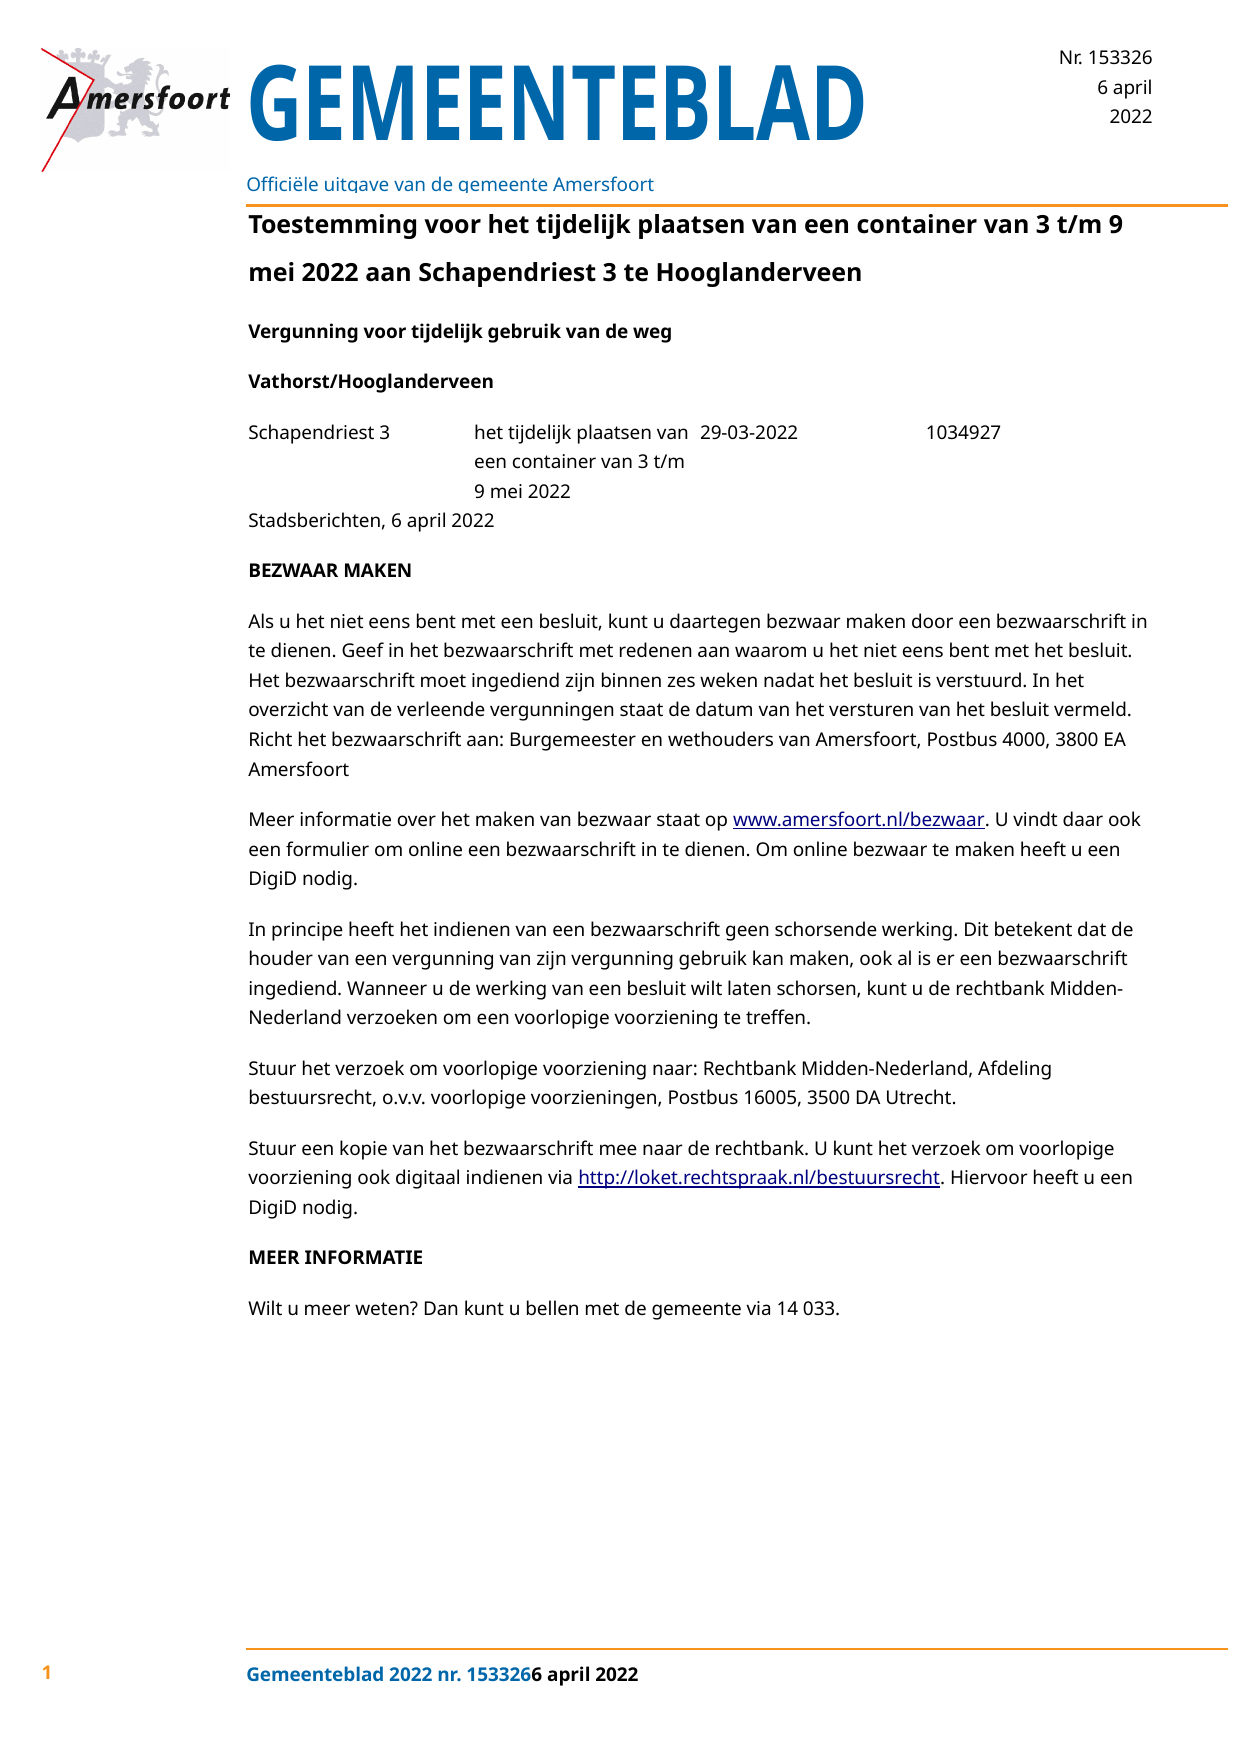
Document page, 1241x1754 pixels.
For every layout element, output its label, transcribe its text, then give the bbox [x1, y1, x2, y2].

table_header 1034927 [926, 419, 1152, 504]
text Vathorst/Hooglanderveen [248, 368, 1152, 394]
text Stadsberichten, 6 april 2022 [248, 507, 1152, 533]
table_header Schapendriest 3 [248, 419, 474, 504]
text Stuur een kopie van het bezwaarschrift mee naar de rechtbank. U kunt het verzoek om voorlopige voorziening ook digitaal indienen via http://loket.rechtspraak.nl/bestuursrecht. Hiervoor heeft u een DigiD nodig. [248, 1135, 1152, 1220]
text BEZWAAR MAKEN [248, 557, 1152, 583]
table_header het tijdelijk plaatsen van een container van 3 t/m 9 mei 2022 [474, 419, 700, 504]
text Toestemming voor het tijdelijk plaatsen van een container van 3 t/m 9 mei 2022 aan Schapendriest 3 te Hooglanderveen [248, 207, 1152, 288]
text Als u het niet eens bent met een besluit, kunt u daartegen bezwaar maken door een bezwaarschrift in te dienen. Geef in het bezwaarschrift met redenen aan waarom u het niet eens bent met het besluit. Het bezwaarschrift moet ingediend zijn binnen zes weken nadat het besluit is verstuurd. In het overzicht van de verleende vergunningen staat de datum van het versturen van het besluit vermeld. Richt het bezwaarschrift aan: Burgemeester en wethouders van Amersfoort, Postbus 4000, 3800 EA Amersfoort [248, 608, 1152, 781]
text Vergunning voor tijdelijk gebruik van de weg [248, 318, 1152, 344]
picture [41, 47, 231, 172]
text MEER INFORMATIE [248, 1244, 1152, 1270]
text Stuur het verzoek om voorlopige voorziening naar: Rechtbank Midden-Nederland, Afdeling bestuursrecht, o.v.v. voorlopige voorzieningen, Postbus 16005, 3500 DA Utrecht. [248, 1055, 1152, 1110]
text Wilt u meer weten? Dan kunt u bellen met de gemeente via 14 033. [248, 1295, 1152, 1321]
table_header 29-03-2022 [700, 419, 926, 504]
text In principe heeft het indienen van een bezwaarschrift geen schorsende werking. Dit betekent dat de houder van een vergunning van zijn vergunning gebruik kan maken, ook al is er een bezwaarschrift ingediend. Wanneer u de werking van een besluit wilt laten schorsen, kunt u de rechtbank Midden-Nederland verzoeken om een voorlopige voorziening te treffen. [248, 916, 1152, 1030]
text Meer informatie over het maken van bezwaar staat op www.amersfoort.nl/bezwaar. U vindt daar ook een formulier om online een bezwaarschrift in te dienen. Om online bezwaar te maken heeft u een DigiD nodig. [248, 806, 1152, 891]
